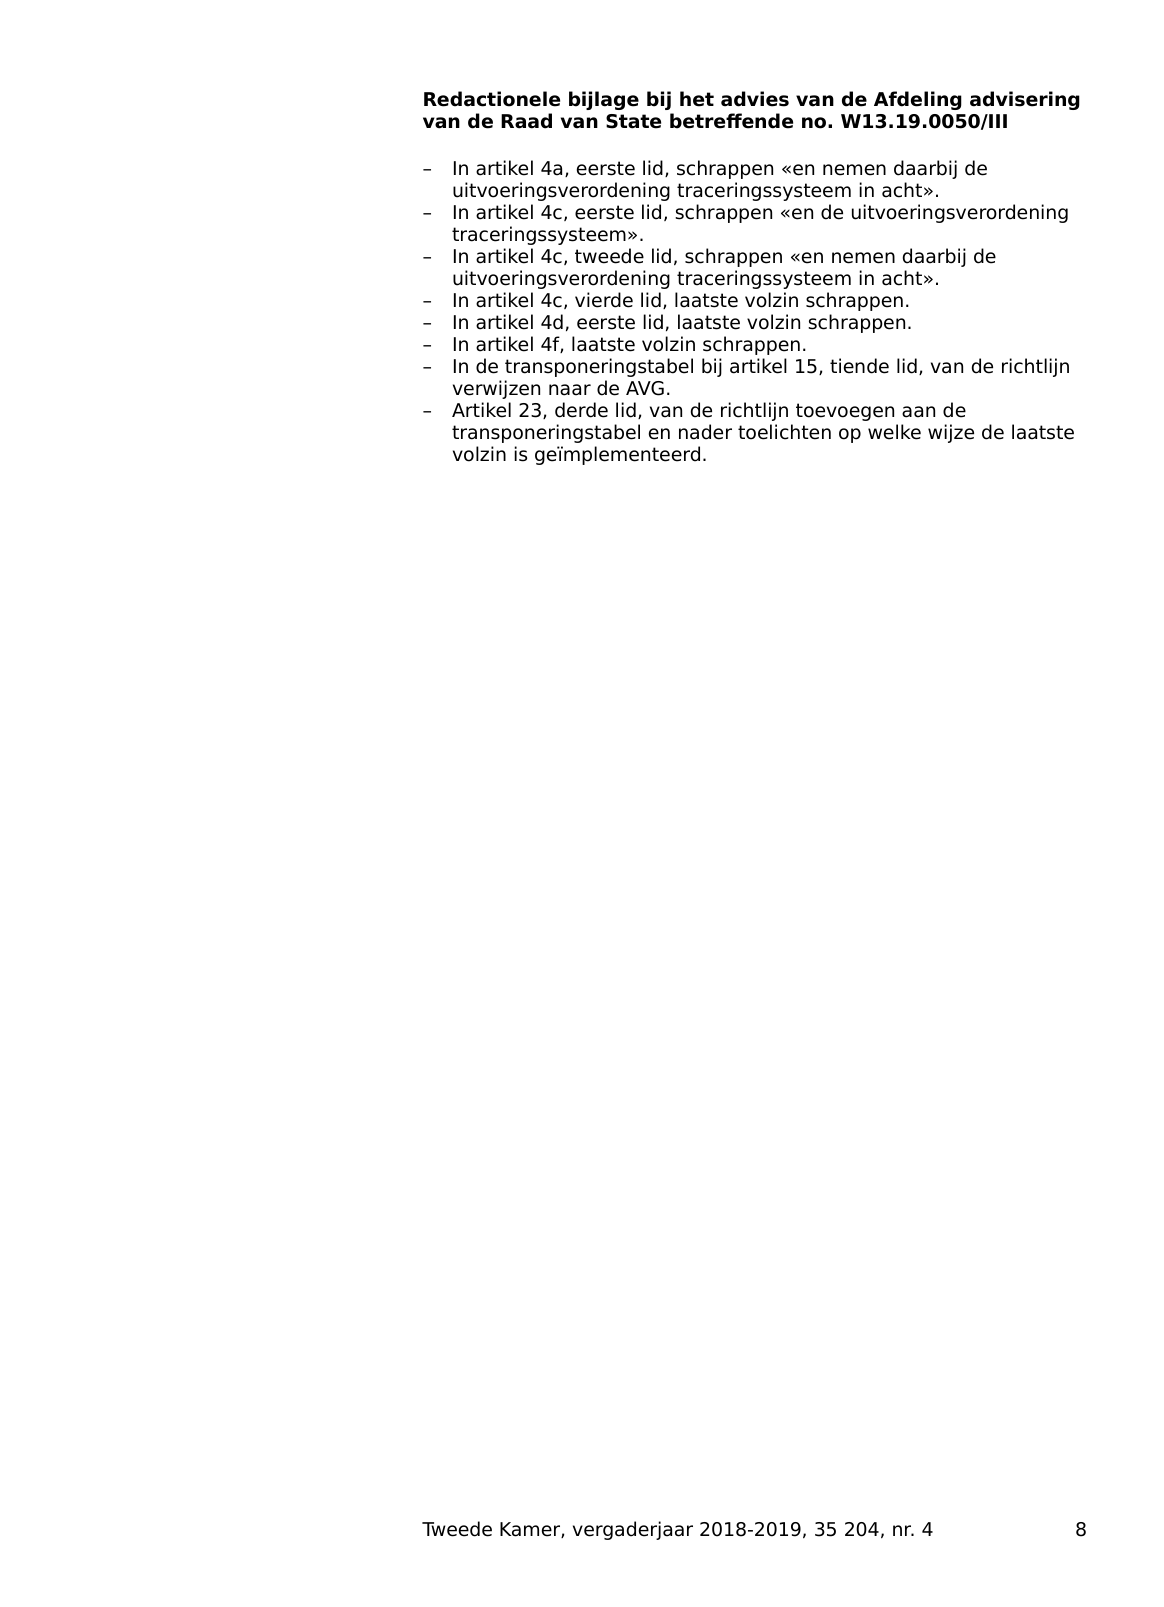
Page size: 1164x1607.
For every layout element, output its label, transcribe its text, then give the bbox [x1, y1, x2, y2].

text – In artikel 4c, tweede lid, schrappen «en nemen daarbij de uitvoeringsverordening traceringssysteem in acht». [422, 246, 1087, 290]
text – In artikel 4f, laatste volzin schrappen. [422, 334, 1087, 356]
text – Artikel 23, derde lid, van de richtlijn toevoegen aan de transponeringstabel en nader toelichten op welke wijze de laatste volzin is geïmplementeerd. [422, 400, 1087, 466]
text – In artikel 4c, eerste lid, schrappen «en de uitvoeringsverordening traceringssysteem». [422, 202, 1087, 246]
subtitle Redactionele bijlage bij het advies van de Afdeling advisering van de Raad van State betreffende no. W13.19.0050/III [77, 89, 1087, 133]
text – In artikel 4a, eerste lid, schrappen «en nemen daarbij de uitvoeringsverordening traceringssysteem in acht». [422, 158, 1087, 202]
text – In de transponeringstabel bij artikel 15, tiende lid, van de richtlijn verwijzen naar de AVG. [422, 356, 1087, 400]
text – In artikel 4c, vierde lid, laatste volzin schrappen. [422, 290, 1087, 312]
text – In artikel 4d, eerste lid, laatste volzin schrappen. [422, 312, 1087, 334]
